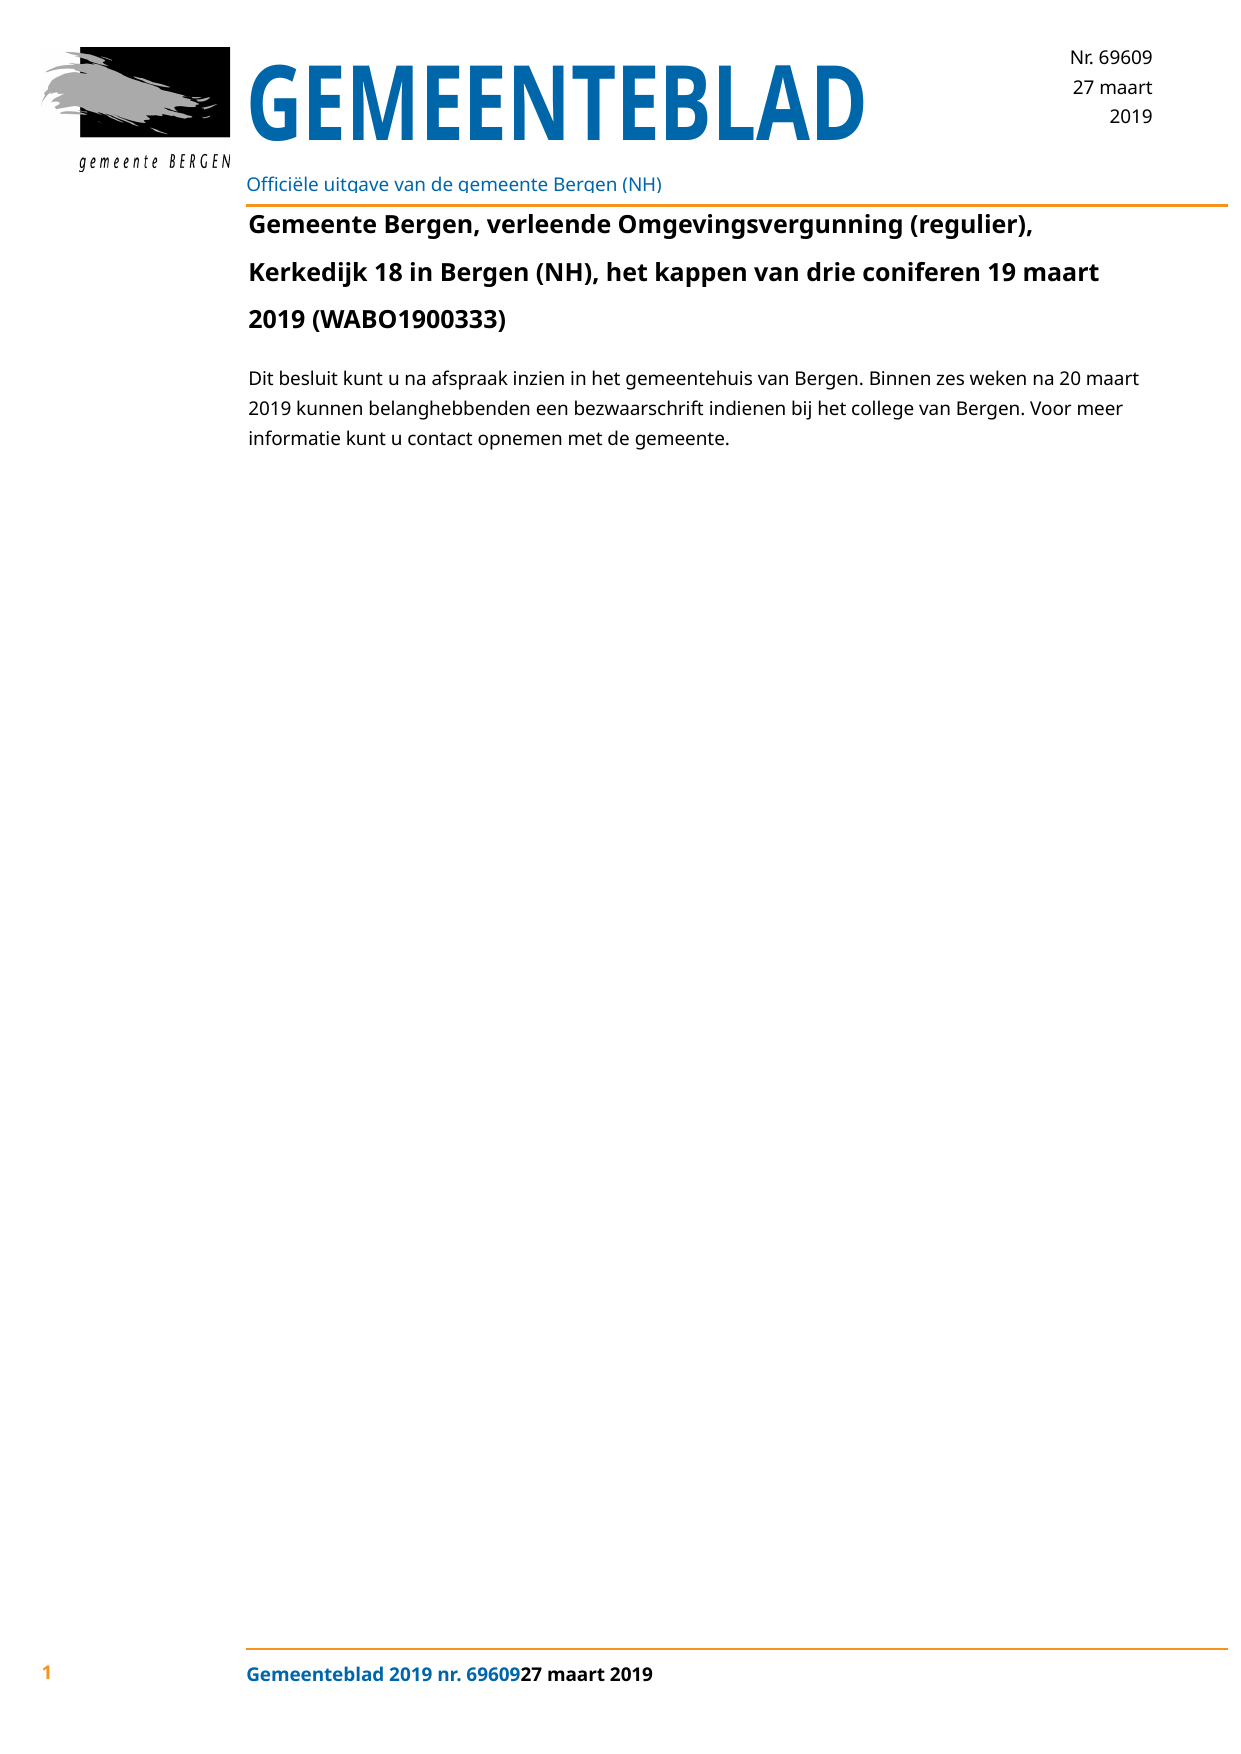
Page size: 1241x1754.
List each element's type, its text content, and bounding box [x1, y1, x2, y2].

text Gemeente Bergen, verleende Omgevingsvergunning (regulier), Kerkedijk 18 in Bergen (NH), het kappen van drie coniferen 19 maart 2019 (WABO1900333) [248, 207, 1152, 336]
picture [41, 47, 231, 172]
text Dit besluit kunt u na afspraak inzien in het gemeentehuis van Bergen. Binnen zes weken na 20 maart 2019 kunnen belanghebbenden een bezwaarschrift indienen bij het college van Bergen. Voor meer informatie kunt u contact opnemen met de gemeente. [248, 366, 1152, 450]
